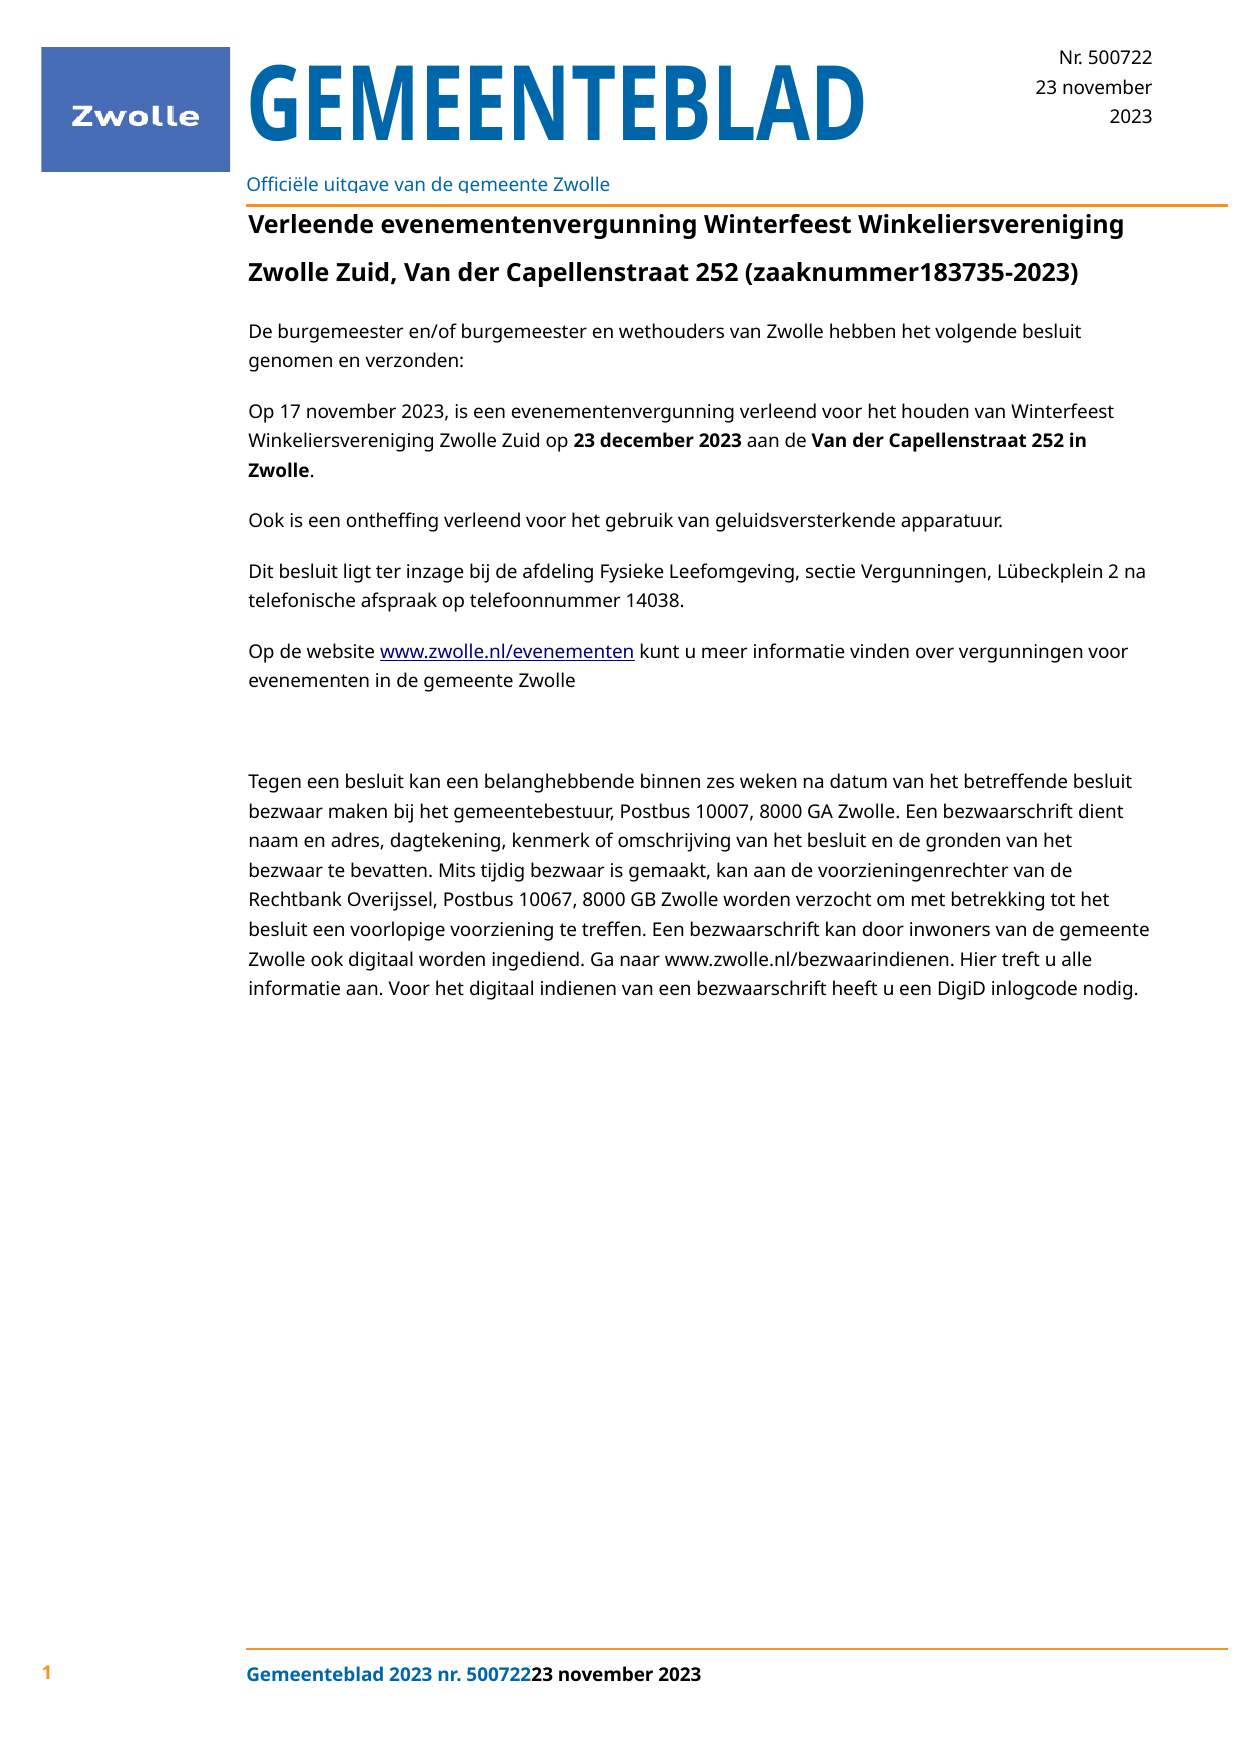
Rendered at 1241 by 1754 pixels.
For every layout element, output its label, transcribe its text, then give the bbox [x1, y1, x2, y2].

text Verleende evenementenvergunning Winterfeest Winkeliersvereniging Zwolle Zuid, Van der Capellenstraat 252 (zaaknummer183735-2023) [248, 207, 1152, 288]
text Dit besluit ligt ter inzage bij de afdeling Fysieke Leefomgeving, sectie Vergunningen, Lübeckplein 2 na telefonische afspraak op telefoonnummer 14038. [248, 558, 1152, 613]
text Ook is een ontheffing verleend voor het gebruik van geluidsversterkende apparatuur. [248, 507, 1152, 533]
text Tegen een besluit kan een belanghebbende binnen zes weken na datum van het betreffende besluit bezwaar maken bij het gemeentebestuur, Postbus 10007, 8000 GA Zwolle. Een bezwaarschrift dient naam en adres, dagtekening, kenmerk of omschrijving van het besluit en de gronden van het bezwaar te bevatten. Mits tijdig bezwaar is gemaakt, kan aan de voorzieningenrechter van de Rechtbank Overijssel, Postbus 10067, 8000 GB Zwolle worden verzocht om met betrekking tot het besluit een voorlopige voorziening te treffen. Een bezwaarschrift kan door inwoners van de gemeente Zwolle ook digitaal worden ingediend. Ga naar www.zwolle.nl/bezwaarindienen. Hier treft u alle informatie aan. Voor het digitaal indienen van een bezwaarschrift heeft u een DigiD inlogcode nodig. [248, 768, 1152, 1001]
text De burgemeester en/of burgemeester en wethouders van Zwolle hebben het volgende besluit genomen en verzonden: [248, 318, 1152, 373]
text Op de website www.zwolle.nl/evenementen kunt u meer informatie vinden over vergunningen voor evenementen in de gemeente Zwolle [248, 638, 1152, 693]
picture [41, 47, 231, 172]
text Op 17 november 2023, is een evenementenvergunning verleend voor het houden van Winterfeest Winkeliersvereniging Zwolle Zuid op 23 december 2023 aan de Van der Capellenstraat 252 in Zwolle. [248, 398, 1152, 483]
